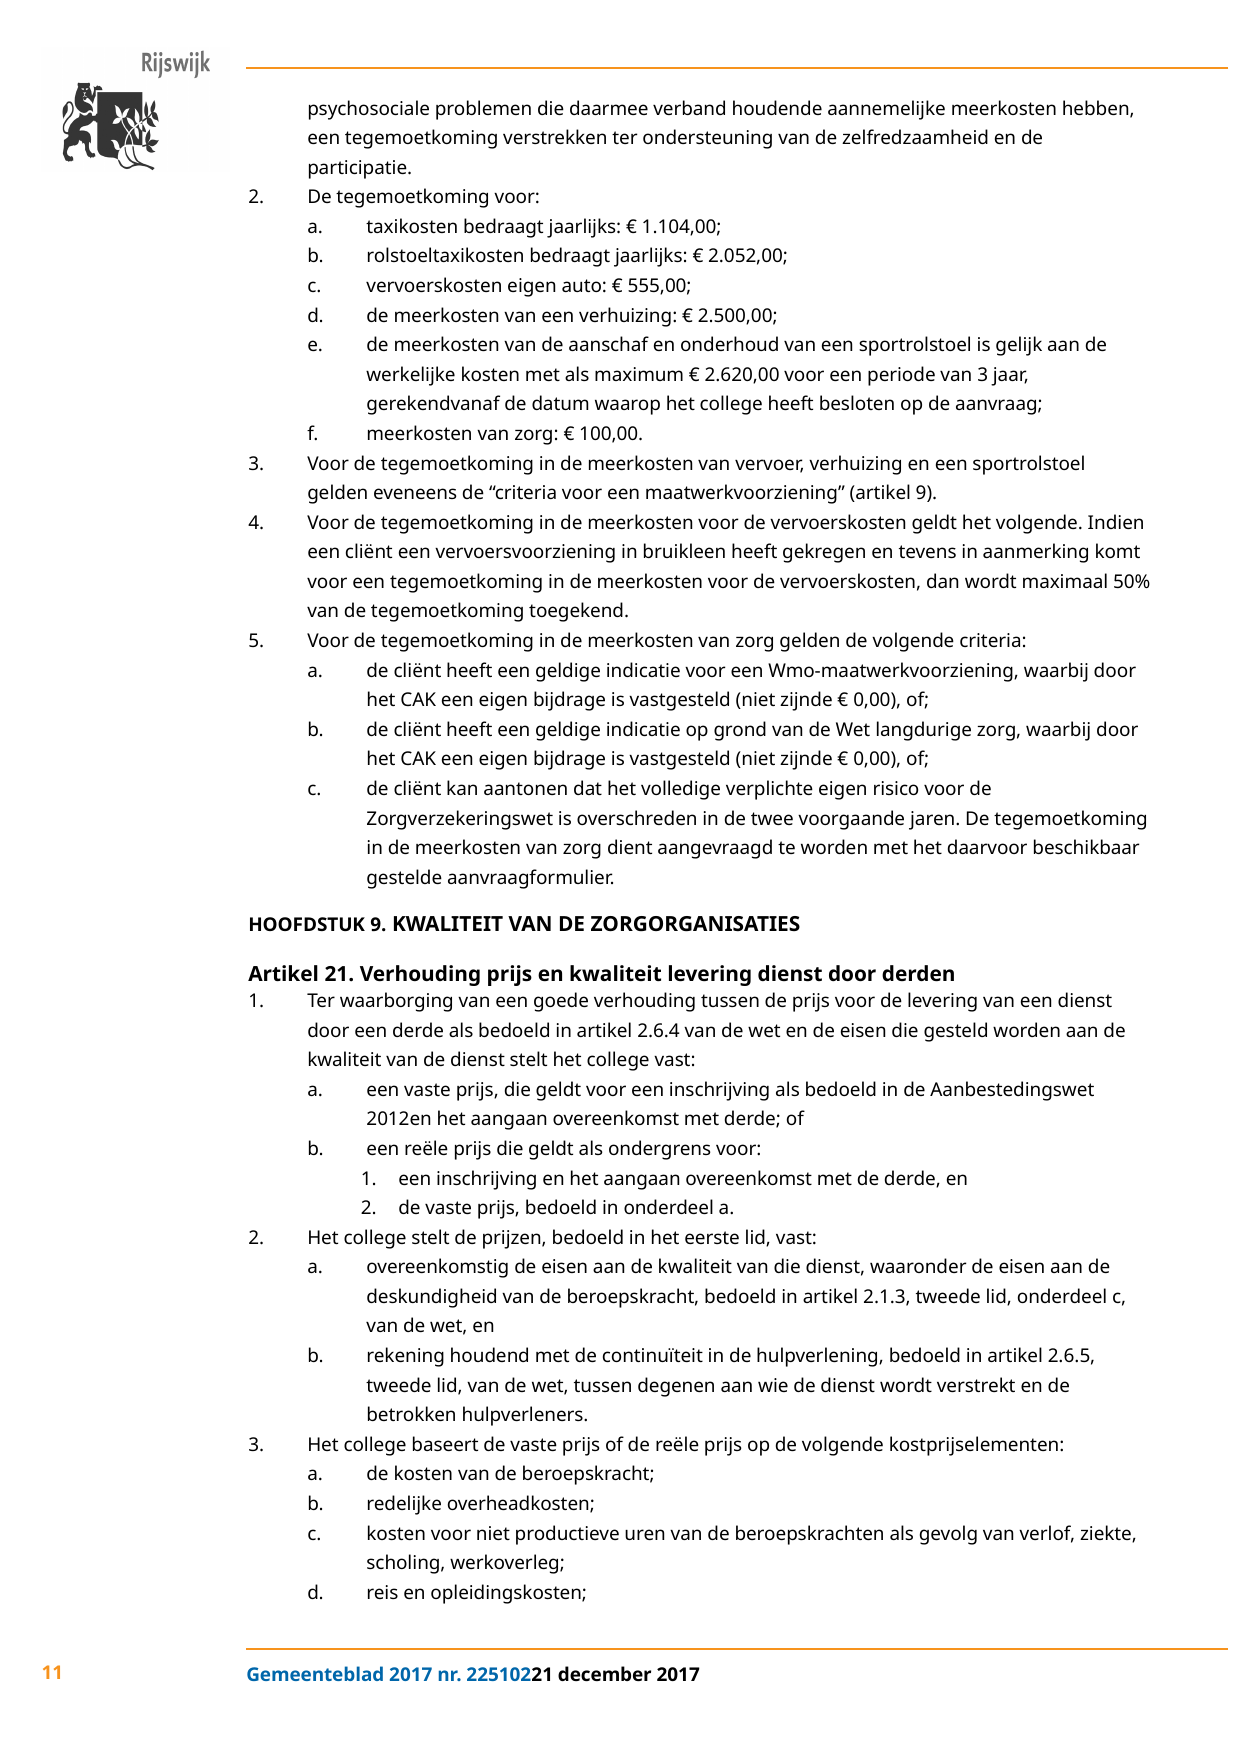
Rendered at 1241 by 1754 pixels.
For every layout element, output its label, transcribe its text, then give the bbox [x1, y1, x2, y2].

list rolstoeltaxikosten bedraagt jaarlijks: € 2.052,00; [307, 243, 1152, 268]
list Ter waarborging van een goede verhouding tussen de prijs voor de levering van een dienst door een derde als bedoeld in artikel 2.6.4 van de wet en de eisen die gesteld worden aan de kwaliteit van de dienst stelt het college vast: [248, 987, 1152, 1072]
list Voor de tegemoetkoming in de meerkosten van zorg gelden de volgende criteria: [248, 627, 1152, 653]
list een vaste prijs, die geldt voor een inschrijving als bedoeld in de Aanbestedingswet 2012en het aangaan overeenkomst met derde; of [307, 1076, 1152, 1131]
list psychosociale problemen die daarmee verband houdende aannemelijke meerkosten hebben, een tegemoetkoming verstrekken ter ondersteuning van de zelfredzaamheid en de participatie. [248, 95, 1152, 180]
list de kosten van de beroepskracht; [307, 1461, 1152, 1486]
picture [41, 47, 231, 172]
list vervoerskosten eigen auto: € 555,00; [307, 272, 1152, 298]
list meerkosten van zorg: € 100,00. [307, 420, 1152, 446]
list de meerkosten van een verhuizing: € 2.500,00; [307, 302, 1152, 328]
list Het college stelt de prijzen, bedoeld in het eerste lid, vast: [248, 1224, 1152, 1250]
list overeenkomstig de eisen aan de kwaliteit van die dienst, waaronder de eisen aan de deskundigheid van de beroepskracht, bedoeld in artikel 2.1.3, tweede lid, onderdeel c, van de wet, en [307, 1253, 1152, 1338]
list reis en opleidingskosten; [307, 1579, 1152, 1605]
list de vaste prijs, bedoeld in onderdeel a. [361, 1194, 1152, 1220]
list rekening houdend met de continuïteit in de hulpverlening, bedoeld in artikel 2.6.5, tweede lid, van de wet, tussen degenen aan wie de dienst wordt verstrekt en de betrokken hulpverleners. [307, 1342, 1152, 1427]
list De tegemoetkoming voor: [248, 183, 1152, 209]
list Voor de tegemoetkoming in de meerkosten voor de vervoerskosten geldt het volgende. Indien een cliënt een vervoersvoorziening in bruikleen heeft gekregen en tevens in aanmerking komt voor een tegemoetkoming in de meerkosten voor de vervoerskosten, dan wordt maximaal 50% van de tegemoetkoming toegekend. [248, 509, 1152, 623]
list de cliënt kan aantonen dat het volledige verplichte eigen risico voor de Zorgverzekeringswet is overschreden in de twee voorgaande jaren. De tegemoetkoming in de meerkosten van zorg dient aangevraagd te worden met het daarvoor beschikbaar gestelde aanvraagformulier. [307, 775, 1152, 890]
text HOOFDSTUK 9. KWALITEIT VAN DE ZORGORGANISATIES [248, 909, 1152, 938]
list Voor de tegemoetkoming in de meerkosten van vervoer, verhuizing en een sportrolstoel gelden eveneens de “criteria voor een maatwerkvoorziening” (artikel 9). [248, 450, 1152, 505]
list Het college baseert de vaste prijs of de reële prijs op de volgende kostprijselementen: [248, 1431, 1152, 1457]
list een reële prijs die geldt als ondergrens voor: [307, 1135, 1152, 1161]
list redelijke overheadkosten; [307, 1490, 1152, 1516]
text Artikel 21. Verhouding prijs en kwaliteit levering dienst door derden [248, 959, 1152, 987]
list kosten voor niet productieve uren van de beroepskrachten als gevolg van verlof, ziekte, scholing, werkoverleg; [307, 1520, 1152, 1575]
list de cliënt heeft een geldige indicatie voor een Wmo-maatwerkvoorziening, waarbij door het CAK een eigen bijdrage is vastgesteld (niet zijnde € 0,00), of; [307, 657, 1152, 712]
list taxikosten bedraagt jaarlijks: € 1.104,00; [307, 213, 1152, 239]
list een inschrijving en het aangaan overeenkomst met de derde, en [361, 1165, 1152, 1191]
list de cliënt heeft een geldige indicatie op grond van de Wet langdurige zorg, waarbij door het CAK een eigen bijdrage is vastgesteld (niet zijnde € 0,00), of; [307, 716, 1152, 771]
list de meerkosten van de aanschaf en onderhoud van een sportrolstoel is gelijk aan de werkelijke kosten met als maximum € 2.620,00 voor een periode van 3 jaar, gerekendvanaf de datum waarop het college heeft besloten op de aanvraag; [307, 331, 1152, 416]
